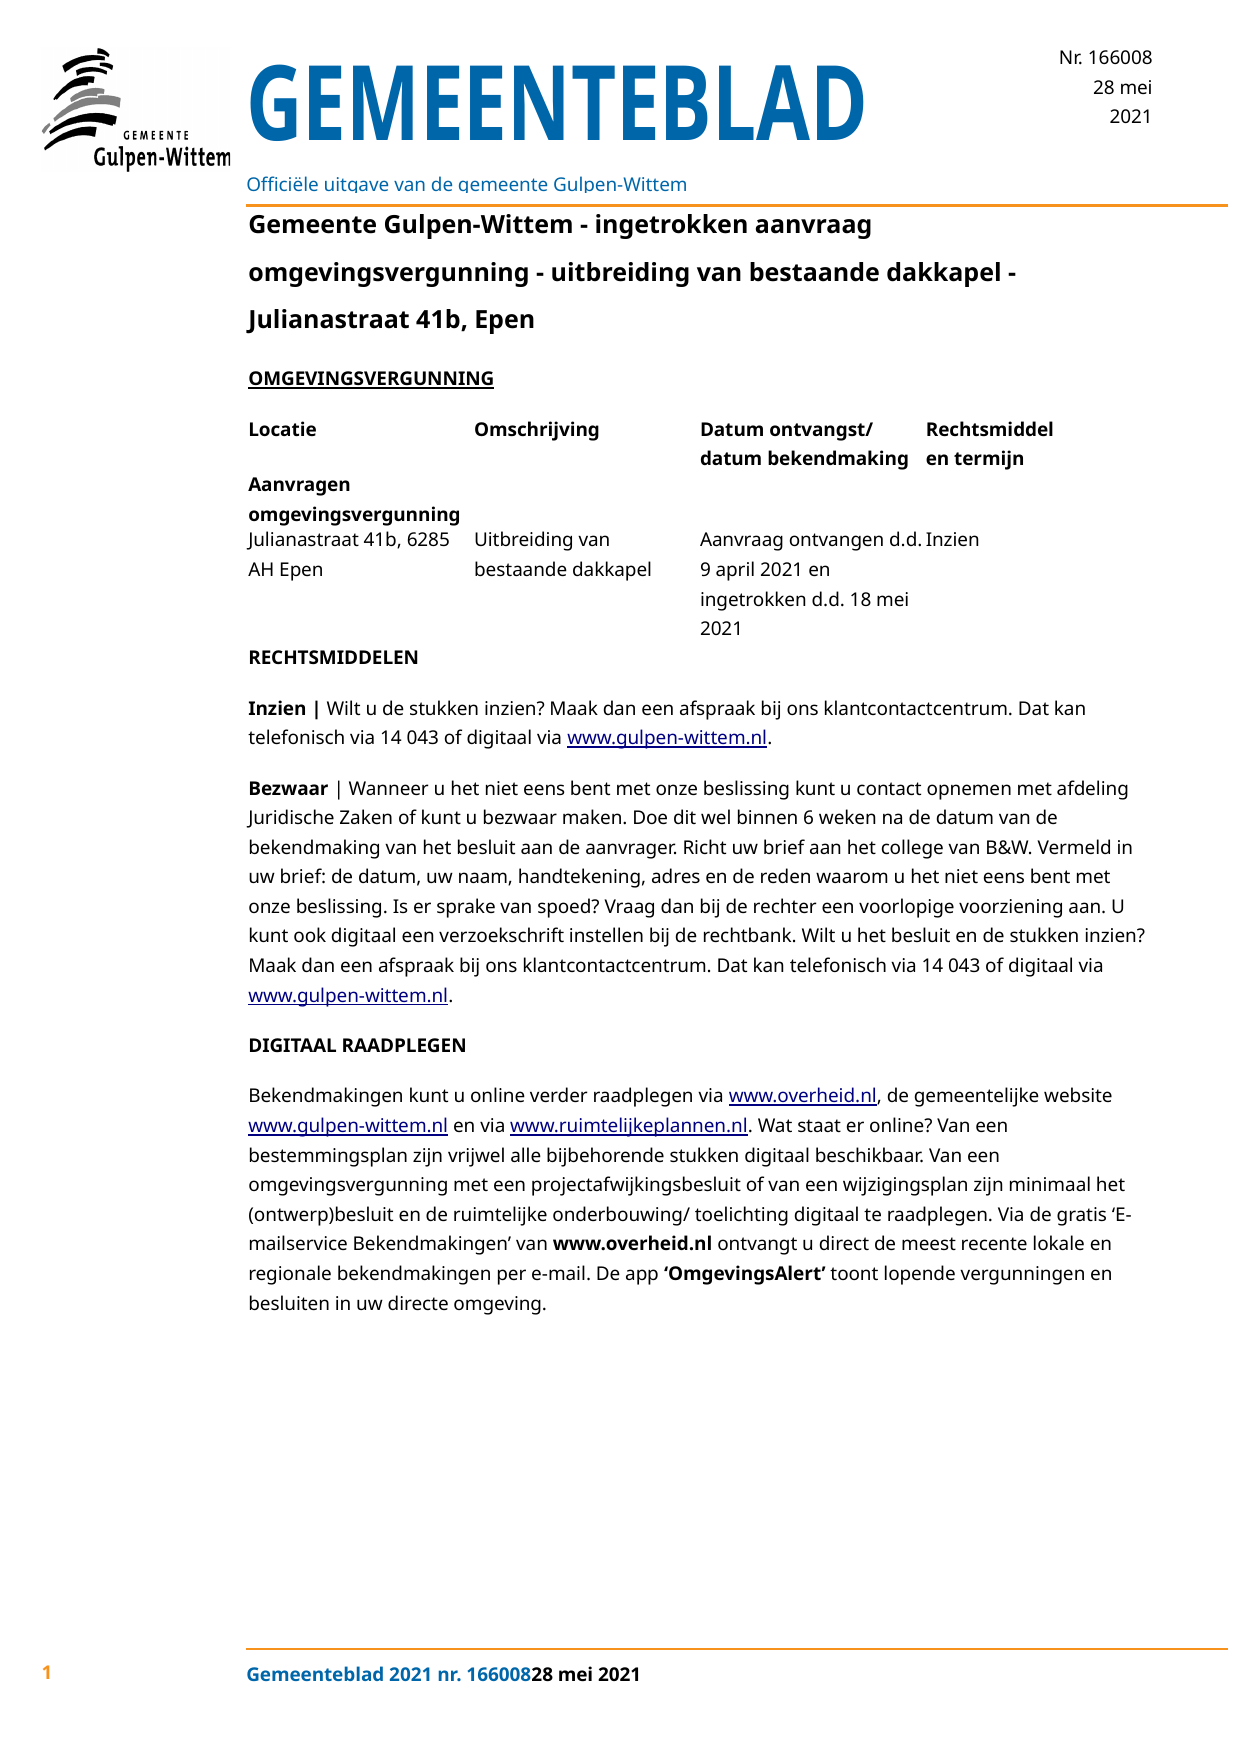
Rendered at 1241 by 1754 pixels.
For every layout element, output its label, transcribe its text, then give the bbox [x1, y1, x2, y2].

table_cell Julianastraat 41b, 6285 AH Epen [248, 527, 474, 641]
table_header Rechtsmiddel en termijn [926, 416, 1152, 471]
table_header Datum ontvangst/ datum bekendmaking [700, 416, 926, 471]
table_cell Aanvraag ontvangen d.d. 9 april 2021 en ingetrokken d.d. 18 mei 2021 [700, 527, 926, 641]
table_cell [926, 471, 1152, 527]
table_header Locatie [248, 416, 474, 471]
table_header Omschrijving [474, 416, 700, 471]
table_cell Inzien [926, 527, 1152, 641]
table_cell [474, 471, 700, 527]
table_cell Aanvragen omgevingsvergunning [248, 471, 474, 527]
text Inzien | Wilt u de stukken inzien? Maak dan een afspraak bij ons klantcontactcentrum. Dat kan telefonisch via 14 043 of digitaal via www.gulpen-wittem.nl. [248, 695, 1152, 750]
text OMGEVINGSVERGUNNING [248, 366, 1152, 391]
picture [41, 47, 231, 172]
text Bekendmakingen kunt u online verder raadplegen via www.overheid.nl, de gemeentelijke website www.gulpen-wittem.nl en via www.ruimtelijkeplannen.nl. Wat staat er online? Van een bestemmingsplan zijn vrijwel alle bijbehorende stukken digitaal beschikbaar. Van een omgevingsvergunning met een projectafwijkingsbesluit of van een wijzigingsplan zijn minimaal het (ontwerp)besluit en de ruimtelijke onderbouwing/ toelichting digitaal te raadplegen. Via de gratis ‘E-mailservice Bekendmakingen’ van www.overheid.nl ontvangt u direct de meest recente lokale en regionale bekendmakingen per e-mail. De app ‘OmgevingsAlert’ toont lopende vergunningen en besluiten in uw directe omgeving. [248, 1083, 1152, 1316]
text Bezwaar | Wanneer u het niet eens bent met onze beslissing kunt u contact opnemen met afdeling Juridische Zaken of kunt u bezwaar maken. Doe dit wel binnen 6 weken na de datum van de bekendmaking van het besluit aan de aanvrager. Richt uw brief aan het college van B&W. Vermeld in uw brief: de datum, uw naam, handtekening, adres en de reden waarom u het niet eens bent met onze beslissing. Is er sprake van spoed? Vraag dan bij de rechter een voorlopige voorziening aan. U kunt ook digitaal een verzoekschrift instellen bij de rechtbank. Wilt u het besluit en de stukken inzien? Maak dan een afspraak bij ons klantcontactcentrum. Dat kan telefonisch via 14 043 of digitaal via www.gulpen-wittem.nl. [248, 775, 1152, 1008]
text RECHTSMIDDELEN [248, 644, 1152, 670]
text DIGITAAL RAADPLEGEN [248, 1032, 1152, 1058]
table_cell [700, 471, 926, 527]
text Gemeente Gulpen-Wittem - ingetrokken aanvraag omgevingsvergunning - uitbreiding van bestaande dakkapel - Julianastraat 41b, Epen [248, 207, 1152, 336]
table_cell Uitbreiding van bestaande dakkapel [474, 527, 700, 641]
